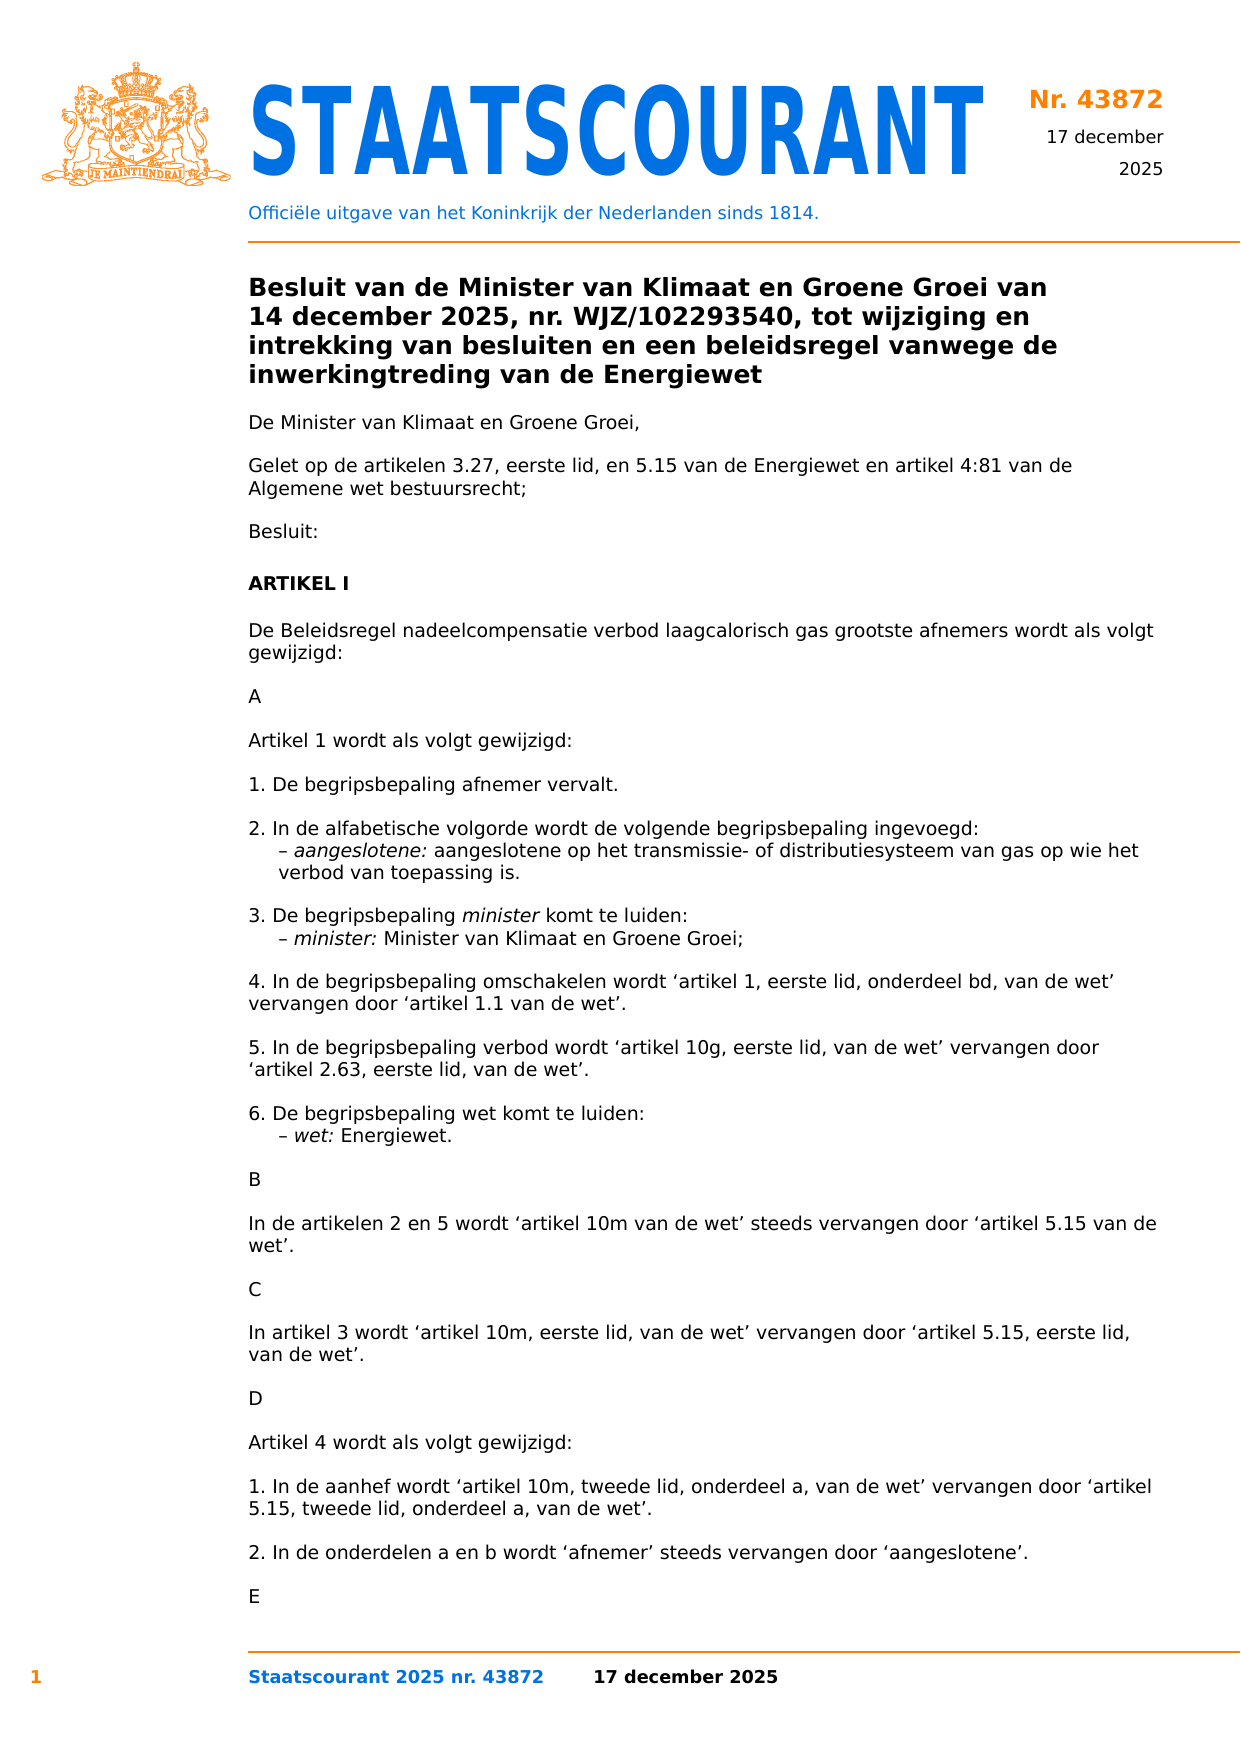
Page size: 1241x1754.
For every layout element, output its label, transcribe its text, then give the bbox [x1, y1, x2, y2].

text 4. In de begripsbepaling omschakelen wordt ‘artikel 1, eerste lid, onderdeel bd, van de wet’ vervangen door ‘artikel 1.1 van de wet’. [248, 971, 1163, 1015]
text Gelet op de artikelen 3.27, eerste lid, en 5.15 van de Energiewet en artikel 4:81 van de Algemene wet bestuursrecht; [248, 455, 1163, 499]
text B [248, 1169, 1163, 1191]
text De Beleidsregel nadeelcompensatie verbod laagcalorisch gas grootste afnemers wordt als volgt gewijzigd: [248, 620, 1163, 664]
text – wet: Energiewet. [278, 1125, 1163, 1147]
text D [248, 1388, 1163, 1410]
text C [248, 1278, 1163, 1300]
table_header STAATSCOURANT [248, 62, 998, 203]
subtitle ARTIKEL I [248, 573, 1163, 595]
text Besluit: [248, 521, 1163, 543]
text 6. De begripsbepaling wet komt te luiden: [248, 1103, 1163, 1125]
text A [248, 686, 1163, 708]
subtitle Besluit van de Minister van Klimaat en Groene Groei van 14 december 2025, nr. WJZ/102293540, tot wijziging en intrekking van besluiten en een beleidsregel vanwege de inwerkingtreding van de Energiewet [248, 273, 1163, 390]
text 1. In de aanhef wordt ‘artikel 10m, tweede lid, onderdeel a, van de wet’ vervangen door ‘artikel 5.15, tweede lid, onderdeel a, van de wet’. [248, 1476, 1163, 1520]
text 2. In de onderdelen a en b wordt ‘afnemer’ steeds vervangen door ‘aangeslotene’. [248, 1542, 1163, 1564]
text 1. De begripsbepaling afnemer vervalt. [248, 774, 1163, 796]
table_cell 2025 [998, 153, 1240, 203]
table_cell 17 december [998, 121, 1240, 153]
text 3. De begripsbepaling minister komt te luiden: [248, 905, 1163, 927]
text In de artikelen 2 en 5 wordt ‘artikel 10m van de wet’ steeds vervangen door ‘artikel 5.15 van de wet’. [248, 1213, 1163, 1257]
text De Minister van Klimaat en Groene Groei, [248, 412, 1163, 433]
text Artikel 1 wordt als volgt gewijzigd: [248, 730, 1163, 752]
text 2. In de alfabetische volgorde wordt de volgende begripsbepaling ingevoegd: [248, 818, 1163, 839]
table_header [25, 62, 248, 241]
picture [41, 62, 231, 186]
text In artikel 3 wordt ‘artikel 10m, eerste lid, van de wet’ vervangen door ‘artikel 5.15, eerste lid, van de wet’. [248, 1322, 1163, 1366]
text Artikel 4 wordt als volgt gewijzigd: [248, 1432, 1163, 1454]
text E [248, 1586, 1163, 1607]
table_header Nr. 43872 [998, 62, 1240, 121]
text – aangeslotene: aangeslotene op het transmissie- of distributiesysteem van gas op wie het verbod van toepassing is. [278, 839, 1163, 883]
table_cell Officiële uitgave van het Koninkrijk der Nederlanden sinds 1814. [248, 203, 1240, 241]
text 5. In de begripsbepaling verbod wordt ‘artikel 10g, eerste lid, van de wet’ vervangen door ‘artikel 2.63, eerste lid, van de wet’. [248, 1037, 1163, 1081]
text – minister: Minister van Klimaat en Groene Groei; [278, 927, 1163, 949]
